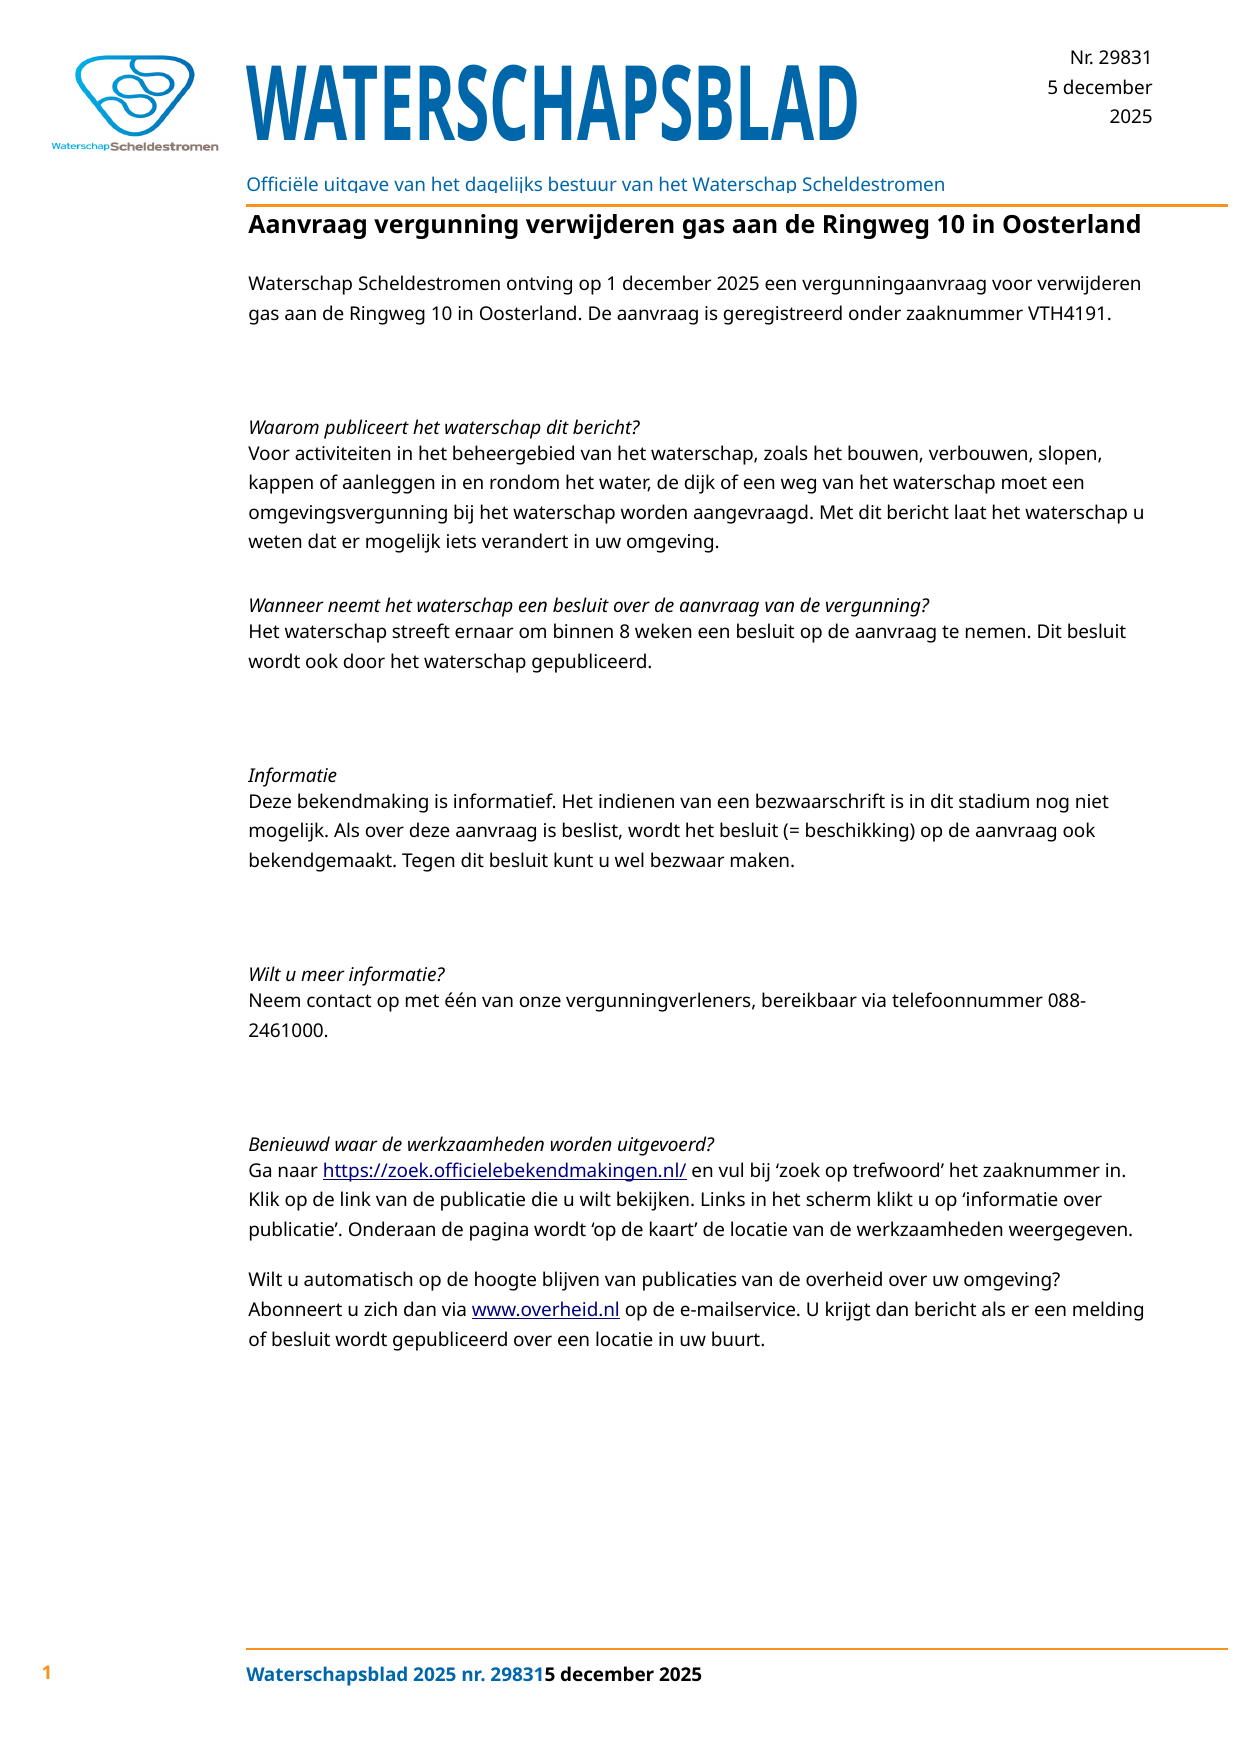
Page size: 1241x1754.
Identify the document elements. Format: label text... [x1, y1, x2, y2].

picture [41, 47, 231, 172]
text Benieuwd waar de werkzaamheden worden uitgevoerd? [248, 1131, 1152, 1157]
text Neem contact op met één van onze vergunningverleners, bereikbaar via telefoonnummer 088-2461000. [248, 987, 1152, 1043]
text Wilt u meer informatie? [248, 962, 1152, 987]
text Ga naar https://zoek.officielebekendmakingen.nl/ en vul bij ‘zoek op trefwoord’ het zaaknummer in. Klik op de link van de publicatie die u wilt bekijken. Links in het scherm klikt u op ‘informatie over publicatie’. Onderaan de pagina wordt ‘op de kaart’ de locatie van de werkzaamheden weergegeven. [248, 1157, 1152, 1242]
text Waarom publiceert het waterschap dit bericht? [248, 414, 1152, 440]
text Waterschap Scheldestromen ontving op 1 december 2025 een vergunningaanvraag voor verwijderen gas aan de Ringweg 10 in Oosterland. De aanvraag is geregistreerd onder zaaknummer VTH4191. [248, 270, 1152, 326]
text Het waterschap streeft ernaar om binnen 8 weken een besluit op de aanvraag te nemen. Dit besluit wordt ook door het waterschap gepubliceerd. [248, 618, 1152, 674]
text Wanneer neemt het waterschap een besluit over de aanvraag van de vergunning? [248, 593, 1152, 618]
text Deze bekendmaking is informatief. Het indienen van een bezwaarschrift is in dit stadium nog niet mogelijk. Als over deze aanvraag is beslist, wordt het besluit (= beschikking) op de aanvraag ook bekendgemaakt. Tegen dit besluit kunt u wel bezwaar maken. [248, 788, 1152, 873]
text Voor activiteiten in het beheergebied van het waterschap, zoals het bouwen, verbouwen, slopen, kappen of aanleggen in en rondom het water, de dijk of een weg van het waterschap moet een omgevingsvergunning bij het waterschap worden aangevraagd. Met dit bericht laat het waterschap u weten dat er mogelijk iets verandert in uw omgeving. [248, 440, 1152, 554]
text Informatie [248, 762, 1152, 788]
text Aanvraag vergunning verwijderen gas aan de Ringweg 10 in Oosterland [248, 207, 1152, 241]
text Wilt u automatisch op de hoogte blijven van publicaties van de overheid over uw omgeving? Abonneert u zich dan via www.overheid.nl op de e-mailservice. U krijgt dan bericht als er een melding of besluit wordt gepubliceerd over een locatie in uw buurt. [248, 1267, 1152, 1352]
